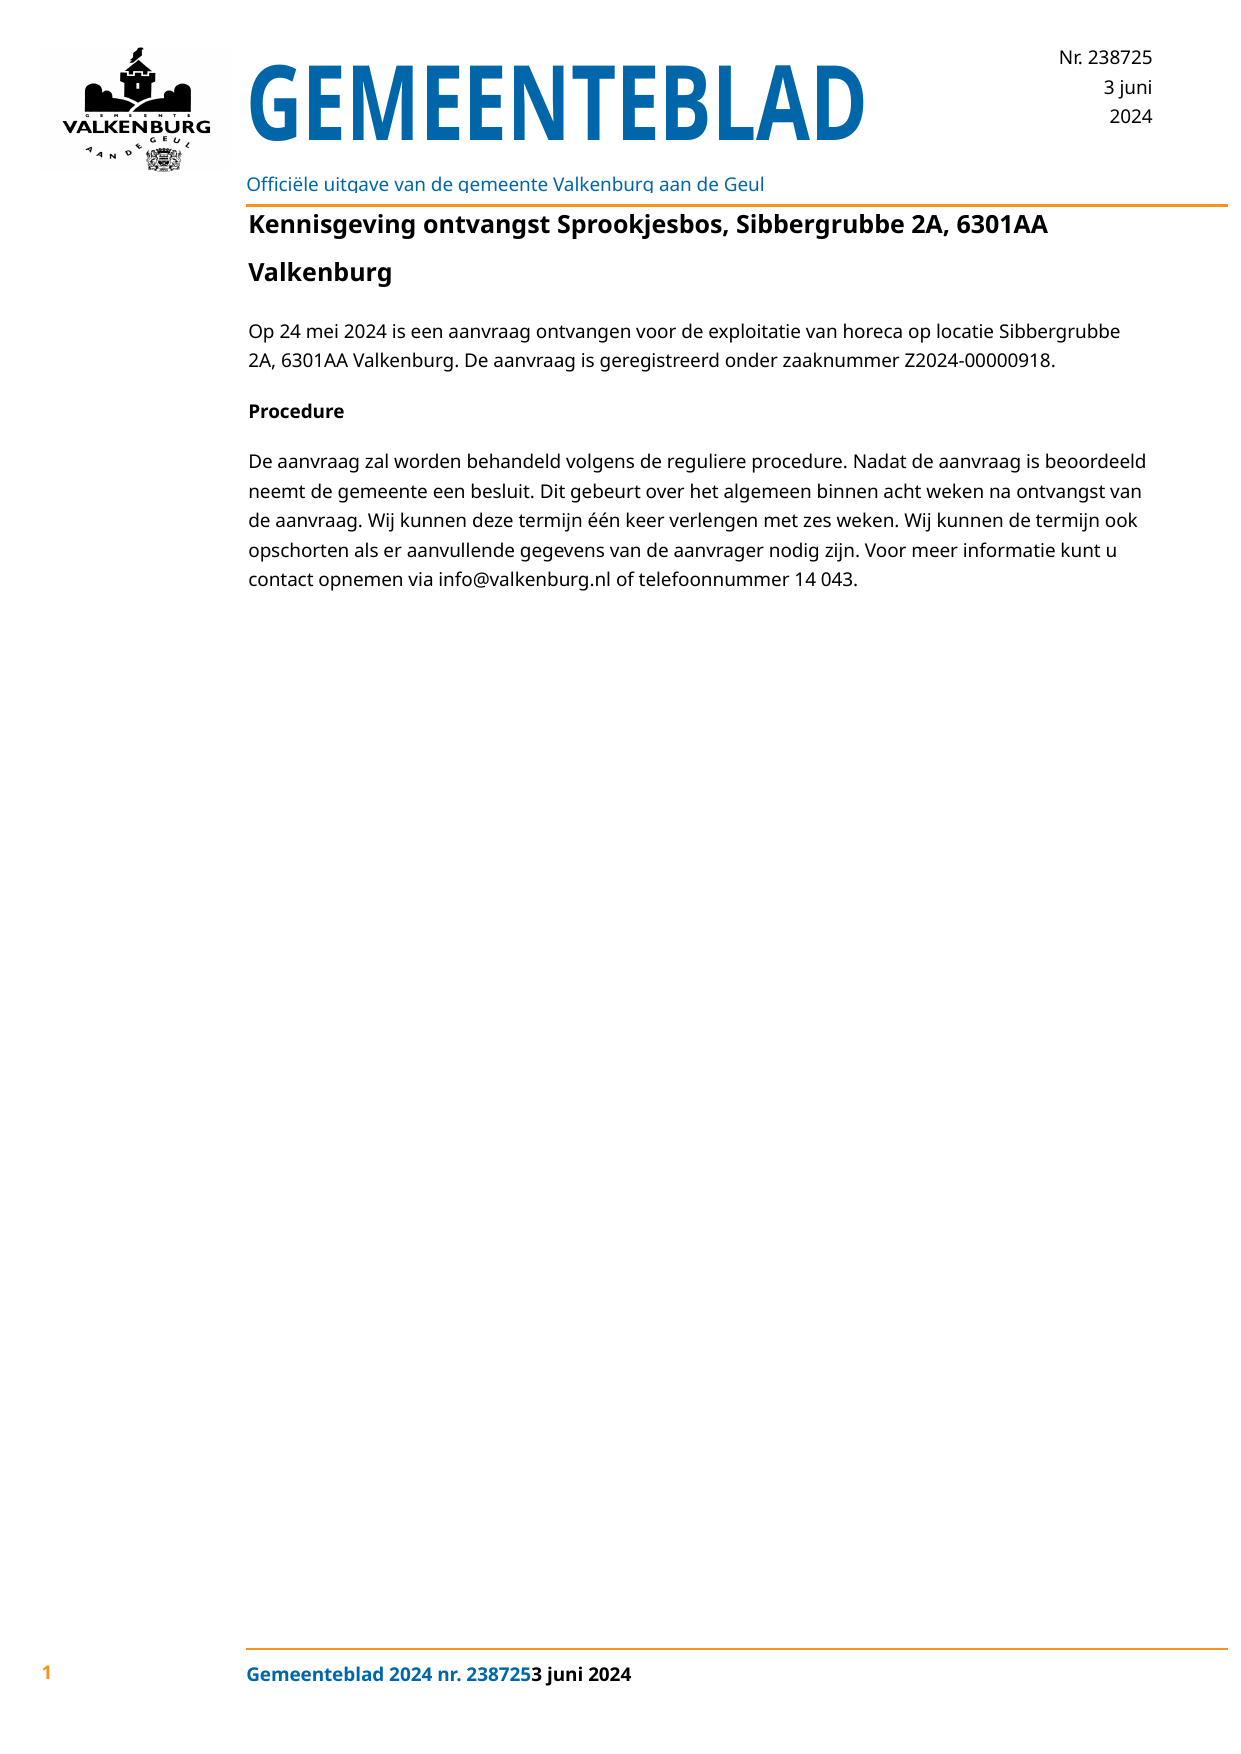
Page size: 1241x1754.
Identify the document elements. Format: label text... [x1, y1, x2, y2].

text De aanvraag zal worden behandeld volgens de reguliere procedure. Nadat de aanvraag is beoordeeld neemt de gemeente een besluit. Dit gebeurt over het algemeen binnen acht weken na ontvangst van de aanvraag. Wij kunnen deze termijn één keer verlengen met zes weken. Wij kunnen de termijn ook opschorten als er aanvullende gegevens van de aanvrager nodig zijn. Voor meer informatie kunt u contact opnemen via info@valkenburg.nl of telefoonnummer 14 043. [248, 448, 1152, 592]
picture [41, 47, 231, 172]
text Op 24 mei 2024 is een aanvraag ontvangen voor de exploitatie van horeca op locatie Sibbergrubbe 2A, 6301AA Valkenburg. De aanvraag is geregistreerd onder zaaknummer Z2024-00000918. [248, 318, 1152, 373]
text Procedure [248, 398, 1152, 424]
text Kennisgeving ontvangst Sprookjesbos, Sibbergrubbe 2A, 6301AA Valkenburg [248, 207, 1152, 288]
